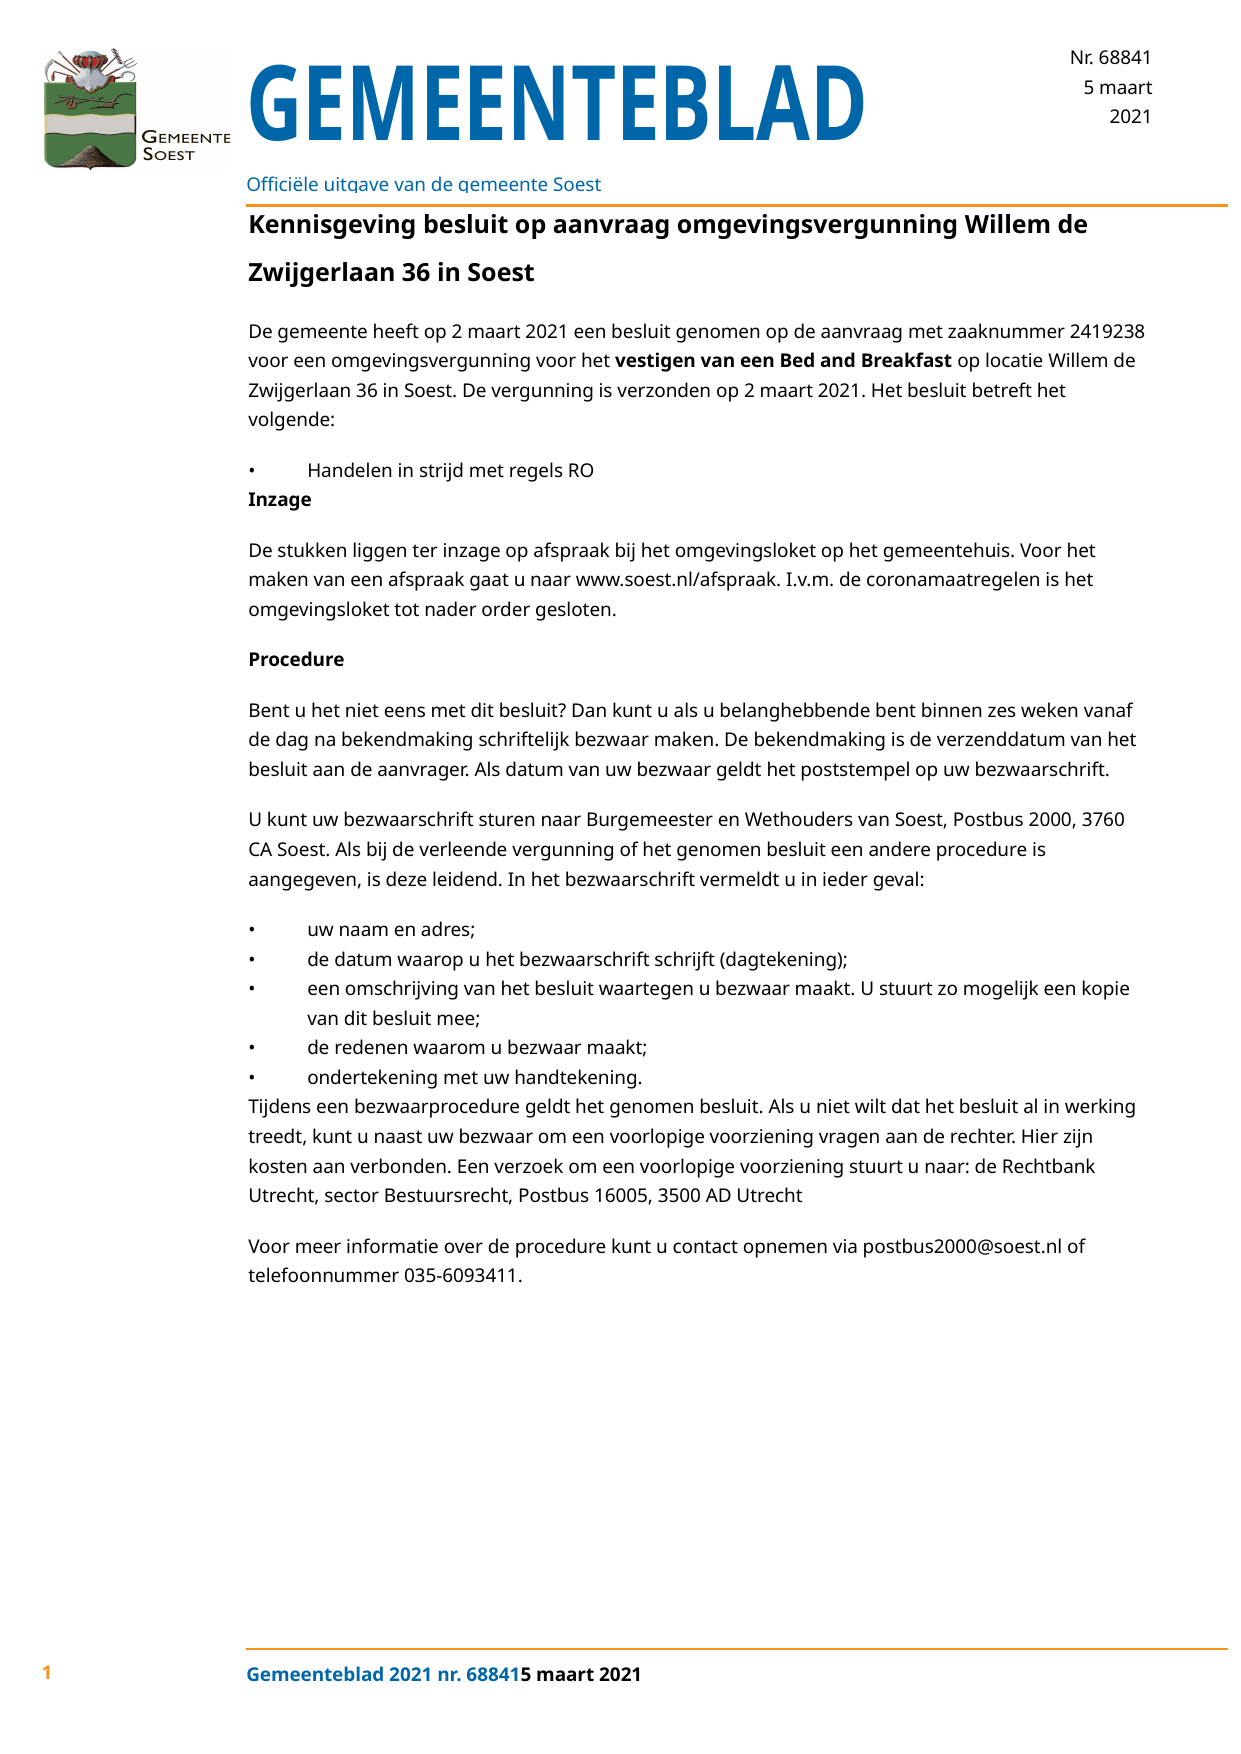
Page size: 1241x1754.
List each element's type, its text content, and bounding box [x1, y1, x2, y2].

text Procedure [248, 647, 1152, 672]
text U kunt uw bezwaarschrift sturen naar Burgemeester en Wethouders van Soest, Postbus 2000, 3760 CA Soest. Als bij de verleende vergunning of het genomen besluit een andere procedure is aangegeven, is deze leidend. In het bezwaarschrift vermeldt u in ieder geval: [248, 807, 1152, 892]
list Handelen in strijd met regels RO [248, 457, 1152, 483]
list de redenen waarom u bezwaar maakt; [248, 1034, 1152, 1060]
text De gemeente heeft op 2 maart 2021 een besluit genomen op de aanvraag met zaaknummer 2419238 voor een omgevingsvergunning voor het vestigen van een Bed and Breakfast op locatie Willem de Zwijgerlaan 36 in Soest. De vergunning is verzonden op 2 maart 2021. Het besluit betreft het volgende: [248, 318, 1152, 432]
text Inzage [248, 487, 1152, 512]
text De stukken liggen ter inzage op afspraak bij het omgevingsloket op het gemeentehuis. Voor het maken van een afspraak gaat u naar www.soest.nl/afspraak. I.v.m. de coronamaatregelen is het omgevingsloket tot nader order gesloten. [248, 537, 1152, 622]
list de datum waarop u het bezwaarschrift schrijft (dagtekening); [248, 946, 1152, 972]
text Voor meer informatie over de procedure kunt u contact opnemen via postbus2000@soest.nl of telefoonnummer 035-6093411. [248, 1233, 1152, 1288]
text Kennisgeving besluit op aanvraag omgevingsvergunning Willem de Zwijgerlaan 36 in Soest [248, 207, 1152, 288]
list een omschrijving van het besluit waartegen u bezwaar maakt. U stuurt zo mogelijk een kopie van dit besluit mee; [248, 975, 1152, 1031]
text Tijdens een bezwaarprocedure geldt het genomen besluit. Als u niet wilt dat het besluit al in werking treedt, kunt u naast uw bezwaar om een voorlopige voorziening vragen aan de rechter. Hier zijn kosten aan verbonden. Een verzoek om een voorlopige voorziening stuurt u naar: de Rechtbank Utrecht, sector Bestuursrecht, Postbus 16005, 3500 AD Utrecht [248, 1094, 1152, 1208]
list uw naam en adres; [248, 916, 1152, 942]
picture [41, 47, 231, 172]
list ondertekening met uw handtekening. [248, 1064, 1152, 1090]
text Bent u het niet eens met dit besluit? Dan kunt u als u belanghebbende bent binnen zes weken vanaf de dag na bekendmaking schriftelijk bezwaar maken. De bekendmaking is de verzenddatum van het besluit aan de aanvrager. Als datum van uw bezwaar geldt het poststempel op uw bezwaarschrift. [248, 697, 1152, 782]
